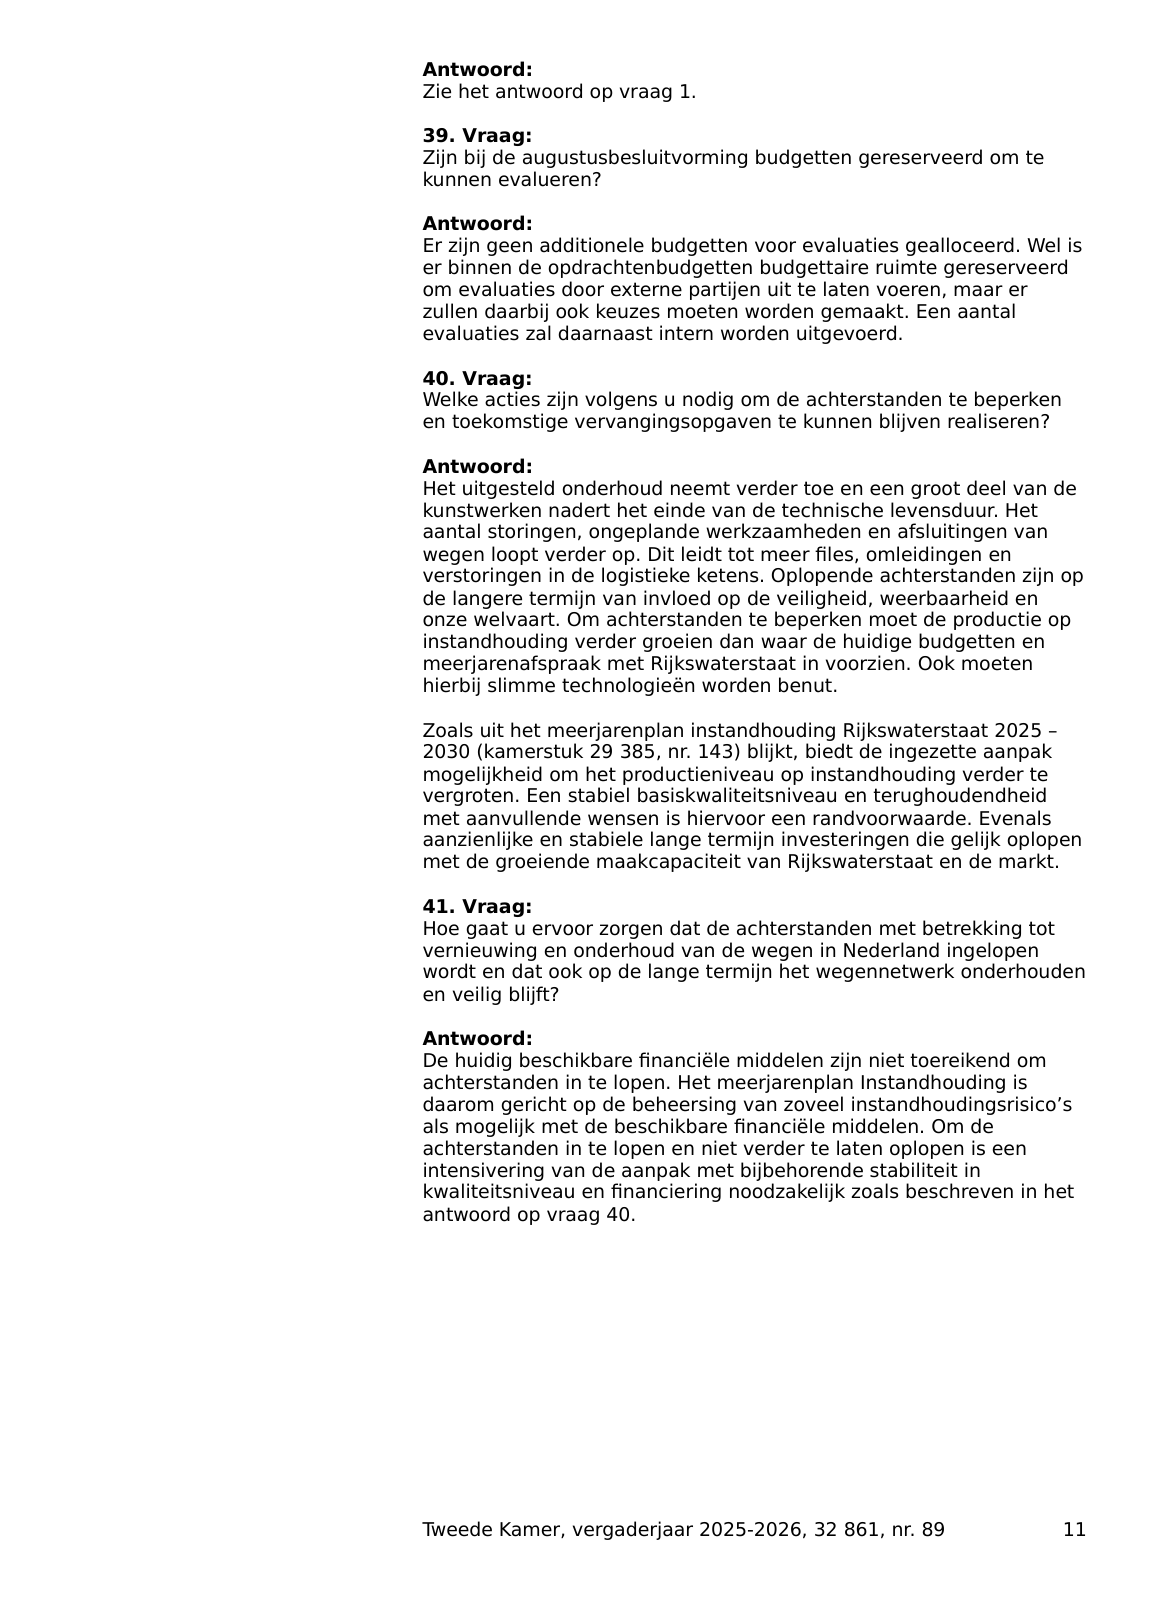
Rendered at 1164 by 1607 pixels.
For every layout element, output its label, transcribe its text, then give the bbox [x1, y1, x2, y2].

text Het uitgesteld onderhoud neemt verder toe en een groot deel van de kunstwerken nadert het einde van de technische levensduur. Het aantal storingen, ongeplande werkzaamheden en afsluitingen van wegen loopt verder op. Dit leidt tot meer files, omleidingen en verstoringen in de logistieke ketens. Oplopende achterstanden zijn op de langere termijn van invloed op de veiligheid, weerbaarheid en onze welvaart. Om achterstanden te beperken moet de productie op instandhouding verder groeien dan waar de huidige budgetten en meerjarenafspraak met Rijkswaterstaat in voorzien. Ook moeten hierbij slimme technologieën worden benut. [422, 477, 1087, 697]
text Zoals uit het meerjarenplan instandhouding Rijkswaterstaat 2025 – 2030 (kamerstuk 29 385, nr. 143) blijkt, biedt de ingezette aanpak mogelijkheid om het productieniveau op instandhouding verder te vergroten. Een stabiel basiskwaliteitsniveau en terughoudendheid met aanvullende wensen is hiervoor een randvoorwaarde. Evenals aanzienlijke en stabiele lange termijn investeringen die gelijk oplopen met de groeiende maakcapaciteit van Rijkswaterstaat en de markt. [422, 719, 1087, 873]
text Antwoord: [422, 1028, 1087, 1049]
text De huidig beschikbare financiële middelen zijn niet toereikend om achterstanden in te lopen. Het meerjarenplan Instandhouding is daarom gericht op de beheersing van zoveel instandhoudingsrisico’s als mogelijk met de beschikbare financiële middelen. Om de achterstanden in te lopen en niet verder te laten oplopen is een intensivering van de aanpak met bijbehorende stabiliteit in kwaliteitsniveau en financiering noodzakelijk zoals beschreven in het antwoord op vraag 40. [422, 1049, 1087, 1225]
text Zijn bij de augustusbesluitvorming budgetten gereserveerd om te kunnen evalueren? [422, 147, 1087, 191]
text 40. Vraag: [422, 367, 1087, 389]
text Hoe gaat u ervoor zorgen dat de achterstanden met betrekking tot vernieuwing en onderhoud van de wegen in Nederland ingelopen wordt en dat ook op de lange termijn het wegennetwerk onderhouden en veilig blijft? [422, 917, 1087, 1005]
text 39. Vraag: [422, 125, 1087, 147]
text 41. Vraag: [422, 896, 1087, 917]
text Zie het antwoord op vraag 1. [422, 81, 1087, 103]
text Antwoord: [422, 213, 1087, 235]
text Antwoord: [422, 456, 1087, 477]
text Er zijn geen additionele budgetten voor evaluaties gealloceerd. Wel is er binnen de opdrachtenbudgetten budgettaire ruimte gereserveerd om evaluaties door externe partijen uit te laten voeren, maar er zullen daarbij ook keuzes moeten worden gemaakt. Een aantal evaluaties zal daarnaast intern worden uitgevoerd. [422, 235, 1087, 345]
text Antwoord: [422, 59, 1087, 81]
text Welke acties zijn volgens u nodig om de achterstanden te beperken en toekomstige vervangingsopgaven te kunnen blijven realiseren? [422, 389, 1087, 433]
